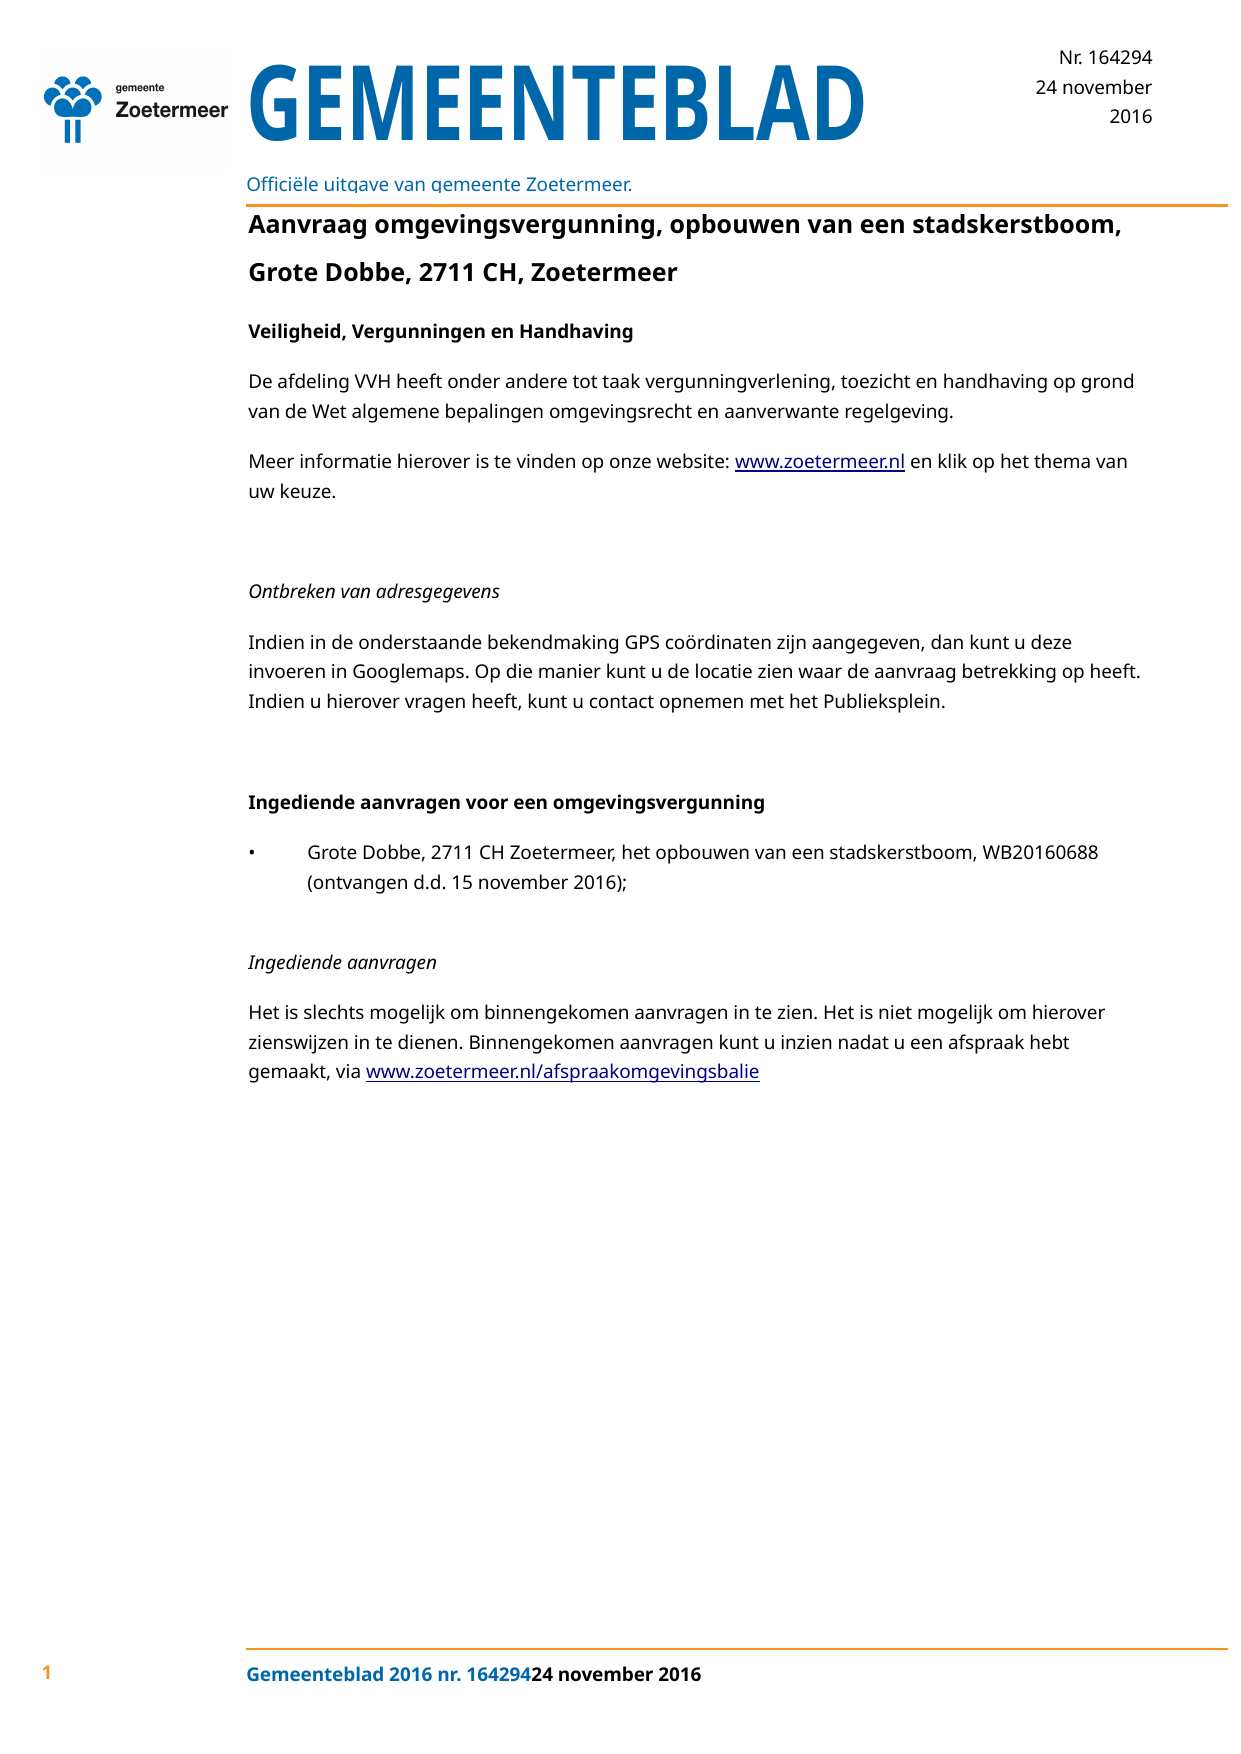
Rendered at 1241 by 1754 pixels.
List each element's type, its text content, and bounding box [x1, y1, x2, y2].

list Grote Dobbe, 2711 CH Zoetermeer, het opbouwen van een stadskerstboom, WB20160688 (ontvangen d.d. 15 november 2016); [248, 839, 1152, 895]
text De afdeling VVH heeft onder andere tot taak vergunningverlening, toezicht en handhaving op grond van de Wet algemene bepalingen omgevingsrecht en aanverwante regelgeving. [248, 368, 1152, 424]
text Ingediende aanvragen voor een omgevingsvergunning [248, 789, 1152, 815]
text Ingediende aanvragen [248, 949, 1152, 975]
text Het is slechts mogelijk om binnengekomen aanvragen in te zien. Het is niet mogelijk om hierover zienswijzen in te dienen. Binnengekomen aanvragen kunt u inzien nadat u een afspraak hebt gemaakt, via www.zoetermeer.nl/afspraakomgevingsbalie [248, 999, 1152, 1084]
text Aanvraag omgevingsvergunning, opbouwen van een stadskerstboom, Grote Dobbe, 2711 CH, Zoetermeer [248, 207, 1152, 288]
text Indien in de onderstaande bekendmaking GPS coördinaten zijn aangegeven, dan kunt u deze invoeren in Googlemaps. Op die manier kunt u de locatie zien waar de aanvraag betrekking op heeft. Indien u hierover vragen heeft, kunt u contact opnemen met het Publieksplein. [248, 629, 1152, 714]
text Veiligheid, Vergunningen en Handhaving [248, 318, 1152, 344]
picture [41, 47, 231, 172]
text Meer informatie hierover is te vinden op onze website: www.zoetermeer.nl en klik op het thema van uw keuze. [248, 448, 1152, 504]
text Ontbreken van adresgegevens [248, 579, 1152, 604]
